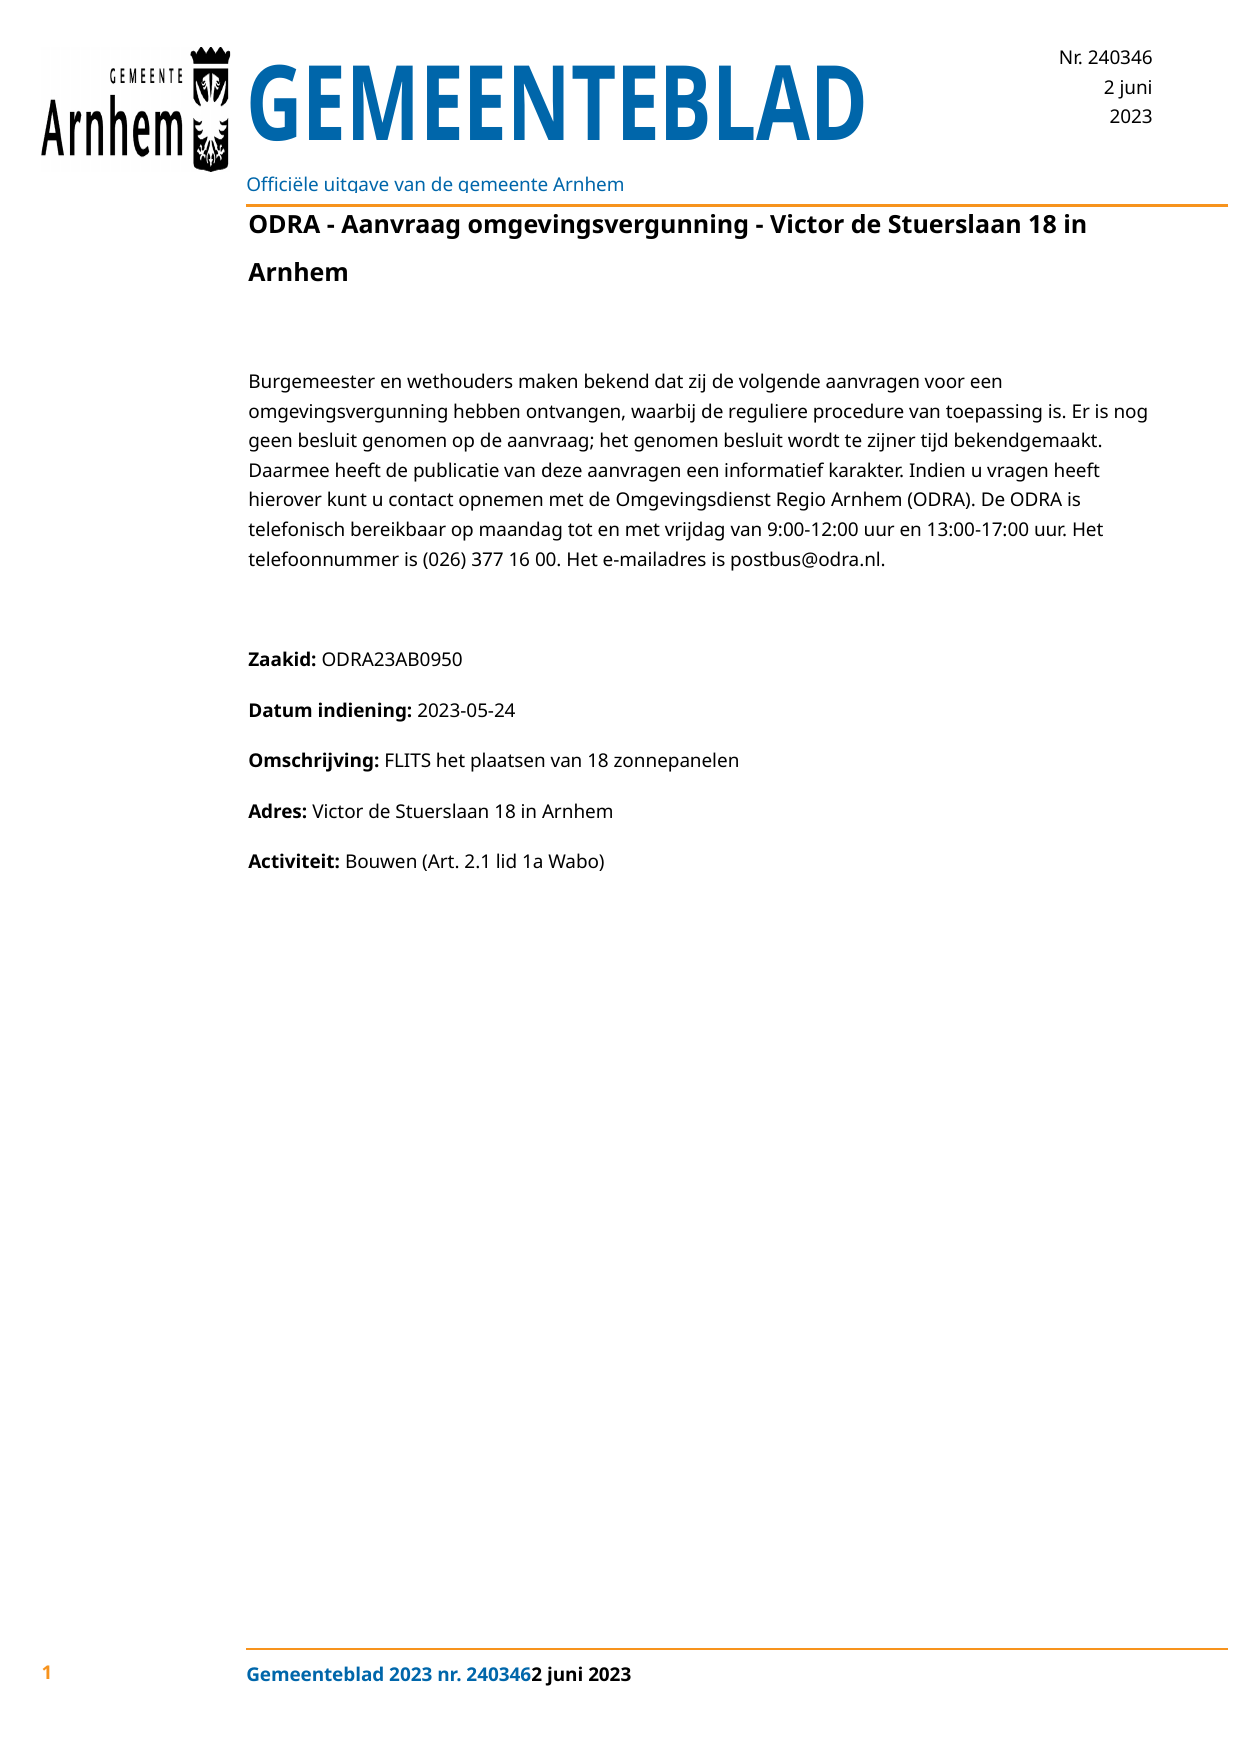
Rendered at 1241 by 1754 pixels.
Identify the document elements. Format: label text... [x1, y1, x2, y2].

text Burgemeester en wethouders maken bekend dat zij de volgende aanvragen voor een omgevingsvergunning hebben ontvangen, waarbij de reguliere procedure van toepassing is. Er is nog geen besluit genomen op de aanvraag; het genomen besluit wordt te zijner tijd bekendgemaakt. Daarmee heeft de publicatie van deze aanvragen een informatief karakter. Indien u vragen heeft hierover kunt u contact opnemen met de Omgevingsdienst Regio Arnhem (ODRA). De ODRA is telefonisch bereikbaar op maandag tot en met vrijdag van 9:00-12:00 uur en 13:00-17:00 uur. Het telefoonnummer is (026) 377 16 00. Het e-mailadres is postbus@odra.nl. [248, 368, 1152, 572]
text Zaakid: ODRA23AB0950 [248, 647, 1152, 672]
picture [41, 47, 231, 172]
text Activiteit: Bouwen (Art. 2.1 lid 1a Wabo) [248, 848, 1152, 874]
text Adres: Victor de Stuerslaan 18 in Arnhem [248, 798, 1152, 824]
text ODRA - Aanvraag omgevingsvergunning - Victor de Stuerslaan 18 in Arnhem [248, 207, 1152, 288]
text Omschrijving: FLITS het plaatsen van 18 zonnepanelen [248, 747, 1152, 773]
text Datum indiening: 2023-05-24 [248, 697, 1152, 723]
